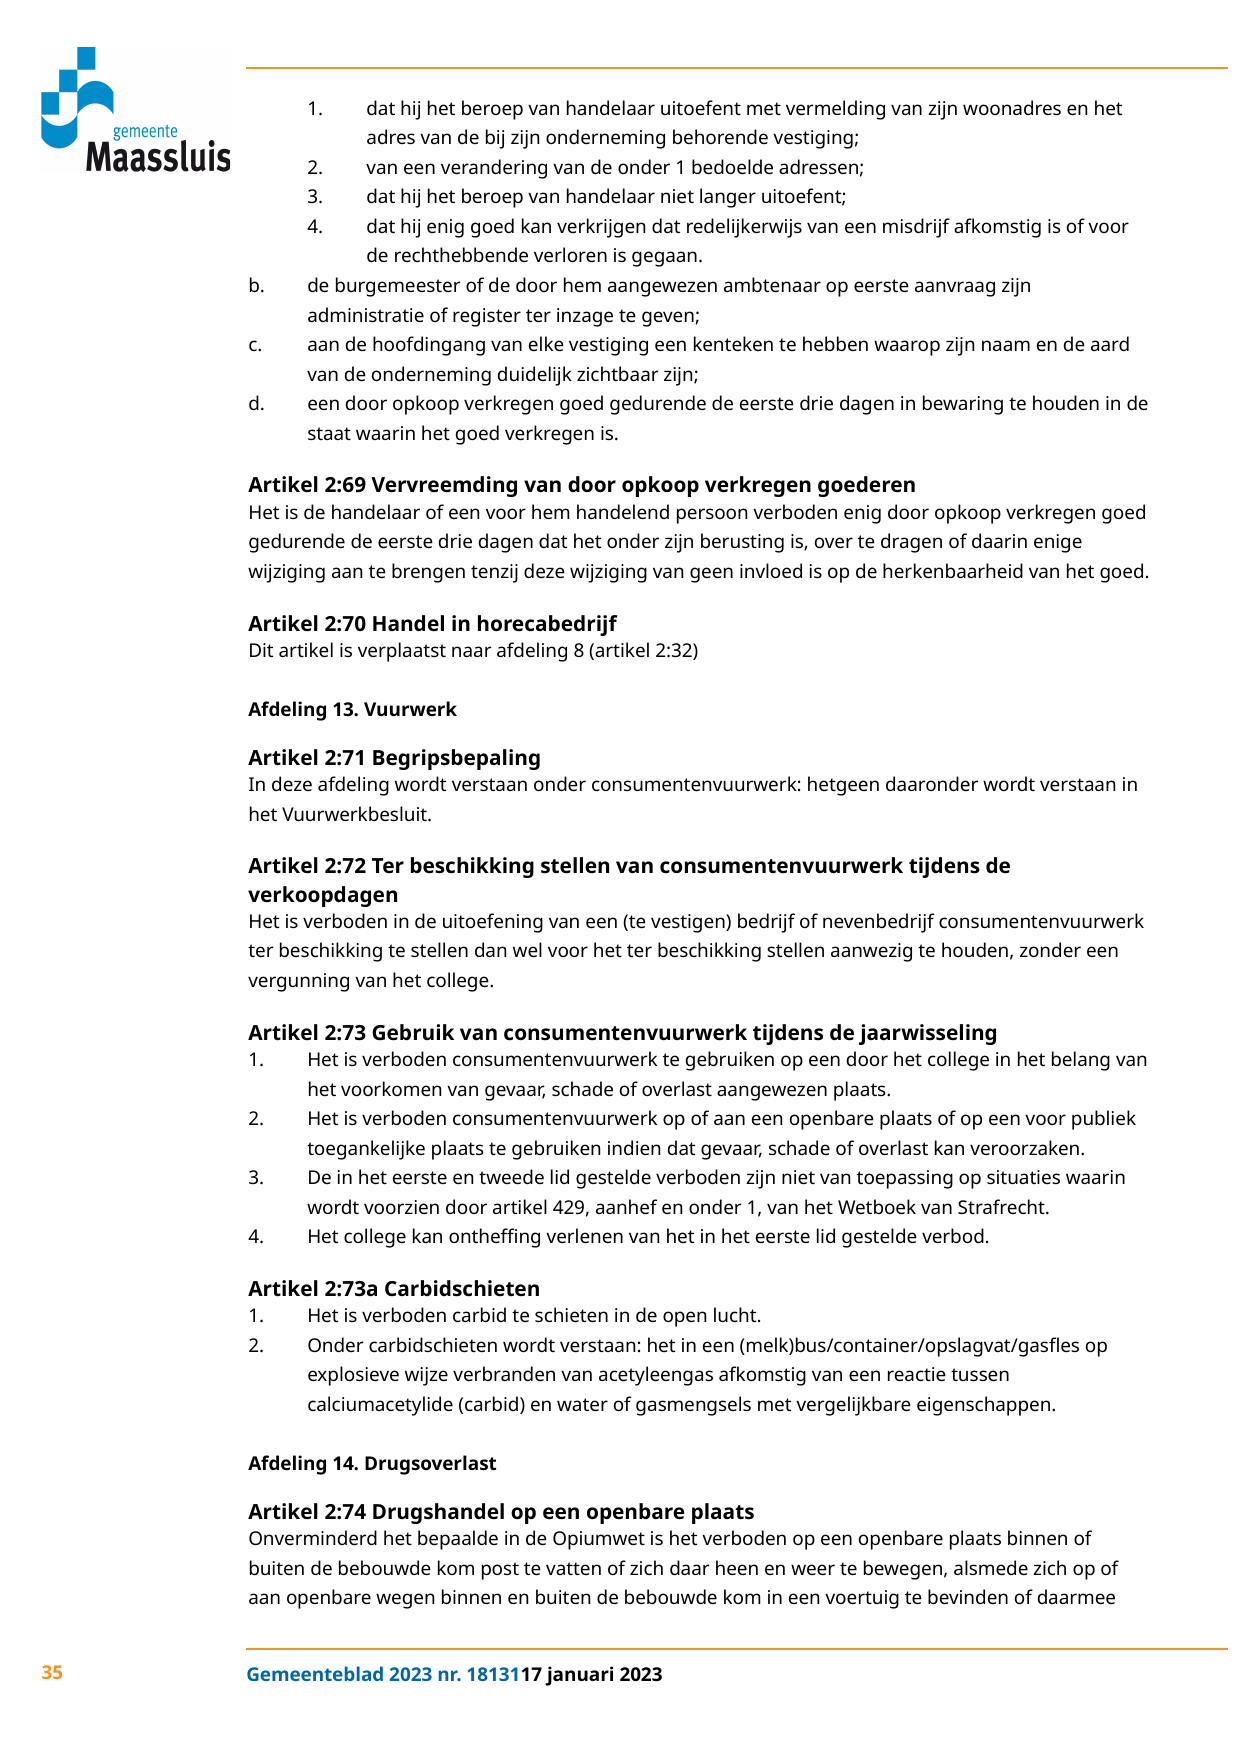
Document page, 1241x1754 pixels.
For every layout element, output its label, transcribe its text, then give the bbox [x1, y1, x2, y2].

picture [41, 47, 231, 172]
list De in het eerste en tweede lid gestelde verboden zijn niet van toepassing op situaties waarin wordt voorzien door artikel 429, aanhef en onder 1, van het Wetboek van Strafrecht. [248, 1164, 1152, 1220]
picture [41, 47, 77, 92]
text Afdeling 13. Vuurwerk [248, 696, 1152, 722]
text Artikel 2:69 Vervreemding van door opkoop verkregen goederen [248, 471, 1152, 499]
text Het is verboden in de uitoefening van een (te vestigen) bedrijf of nevenbedrijf consumentenvuurwerk ter beschikking te stellen dan wel voor het ter beschikking stellen aanwezig te houden, zonder een vergunning van het college. [248, 908, 1152, 993]
list Het college kan ontheffing verlenen van het in het eerste lid gestelde verbod. [248, 1224, 1152, 1249]
list dat hij enig goed kan verkrijgen dat redelijkerwijs van een misdrijf afkomstig is of voor de rechthebbende verloren is gegaan. [307, 213, 1152, 268]
list een door opkoop verkregen goed gedurende de eerste drie dagen in bewaring te houden in de staat waarin het goed verkregen is. [248, 391, 1152, 446]
text Artikel 2:73 Gebruik van consumentenvuurwerk tijdens de jaarwisseling [248, 1018, 1152, 1046]
list de burgemeester of de door hem aangewezen ambtenaar op eerste aanvraag zijn administratie of register ter inzage te geven; [248, 272, 1152, 328]
list dat hij het beroep van handelaar niet langer uitoefent; [307, 183, 1152, 209]
list dat hij het beroep van handelaar uitoefent met vermelding van zijn woonadres en het adres van de bij zijn onderneming behorende vestiging; [307, 95, 1152, 150]
text Afdeling 14. Drugsoverlast [248, 1450, 1152, 1476]
text Dit artikel is verplaatst naar afdeling 8 (artikel 2:32) [248, 637, 1152, 663]
list Het is verboden carbid te schieten in de open lucht. [248, 1302, 1152, 1328]
list Het is verboden consumentenvuurwerk te gebruiken op een door het college in het belang van het voorkomen van gevaar, schade of overlast aangewezen plaats. [248, 1046, 1152, 1101]
text Artikel 2:73a Carbidschieten [248, 1274, 1152, 1302]
list aan de hoofdingang van elke vestiging een kenteken te hebben waarop zijn naam en de aard van de onderneming duidelijk zichtbaar zijn; [248, 331, 1152, 387]
text Het is de handelaar of een voor hem handelend persoon verboden enig door opkoop verkregen goed gedurende de eerste drie dagen dat het onder zijn berusting is, over te dragen of daarin enige wijziging aan te brengen tenzij deze wijziging van geen invloed is op de herkenbaarheid van het goed. [248, 499, 1152, 584]
text In deze afdeling wordt verstaan onder consumentenvuurwerk: hetgeen daaronder wordt verstaan in het Vuurwerkbesluit. [248, 771, 1152, 827]
list Onder carbidschieten wordt verstaan: het in een (melk)bus/container/opslagvat/gasfles op explosieve wijze verbranden van acetyleengas afkomstig van een reactie tussen calciumacetylide (carbid) en water of gasmengsels met vergelijkbare eigenschappen. [248, 1332, 1152, 1417]
list Het is verboden consumentenvuurwerk op of aan een openbare plaats of op een voor publiek toegankelijke plaats te gebruiken indien dat gevaar, schade of overlast kan veroorzaken. [248, 1105, 1152, 1161]
text Onverminderd het bepaalde in de Opiumwet is het verboden op een openbare plaats binnen of buiten de bebouwde kom post te vatten of zich daar heen en weer te bewegen, alsmede zich op of aan openbare wegen binnen en buiten de bebouwde kom in een voertuig te bevinden of daarmee [248, 1525, 1152, 1610]
text Artikel 2:71 Begripsbepaling [248, 743, 1152, 771]
text Artikel 2:72 Ter beschikking stellen van consumentenvuurwerk tijdens de verkoopdagen [248, 851, 1152, 908]
text Artikel 2:74 Drugshandel op een openbare plaats [248, 1497, 1152, 1525]
list van een verandering van de onder 1 bedoelde adressen; [307, 154, 1152, 180]
text Artikel 2:70 Handel in horecabedrijf [248, 609, 1152, 637]
